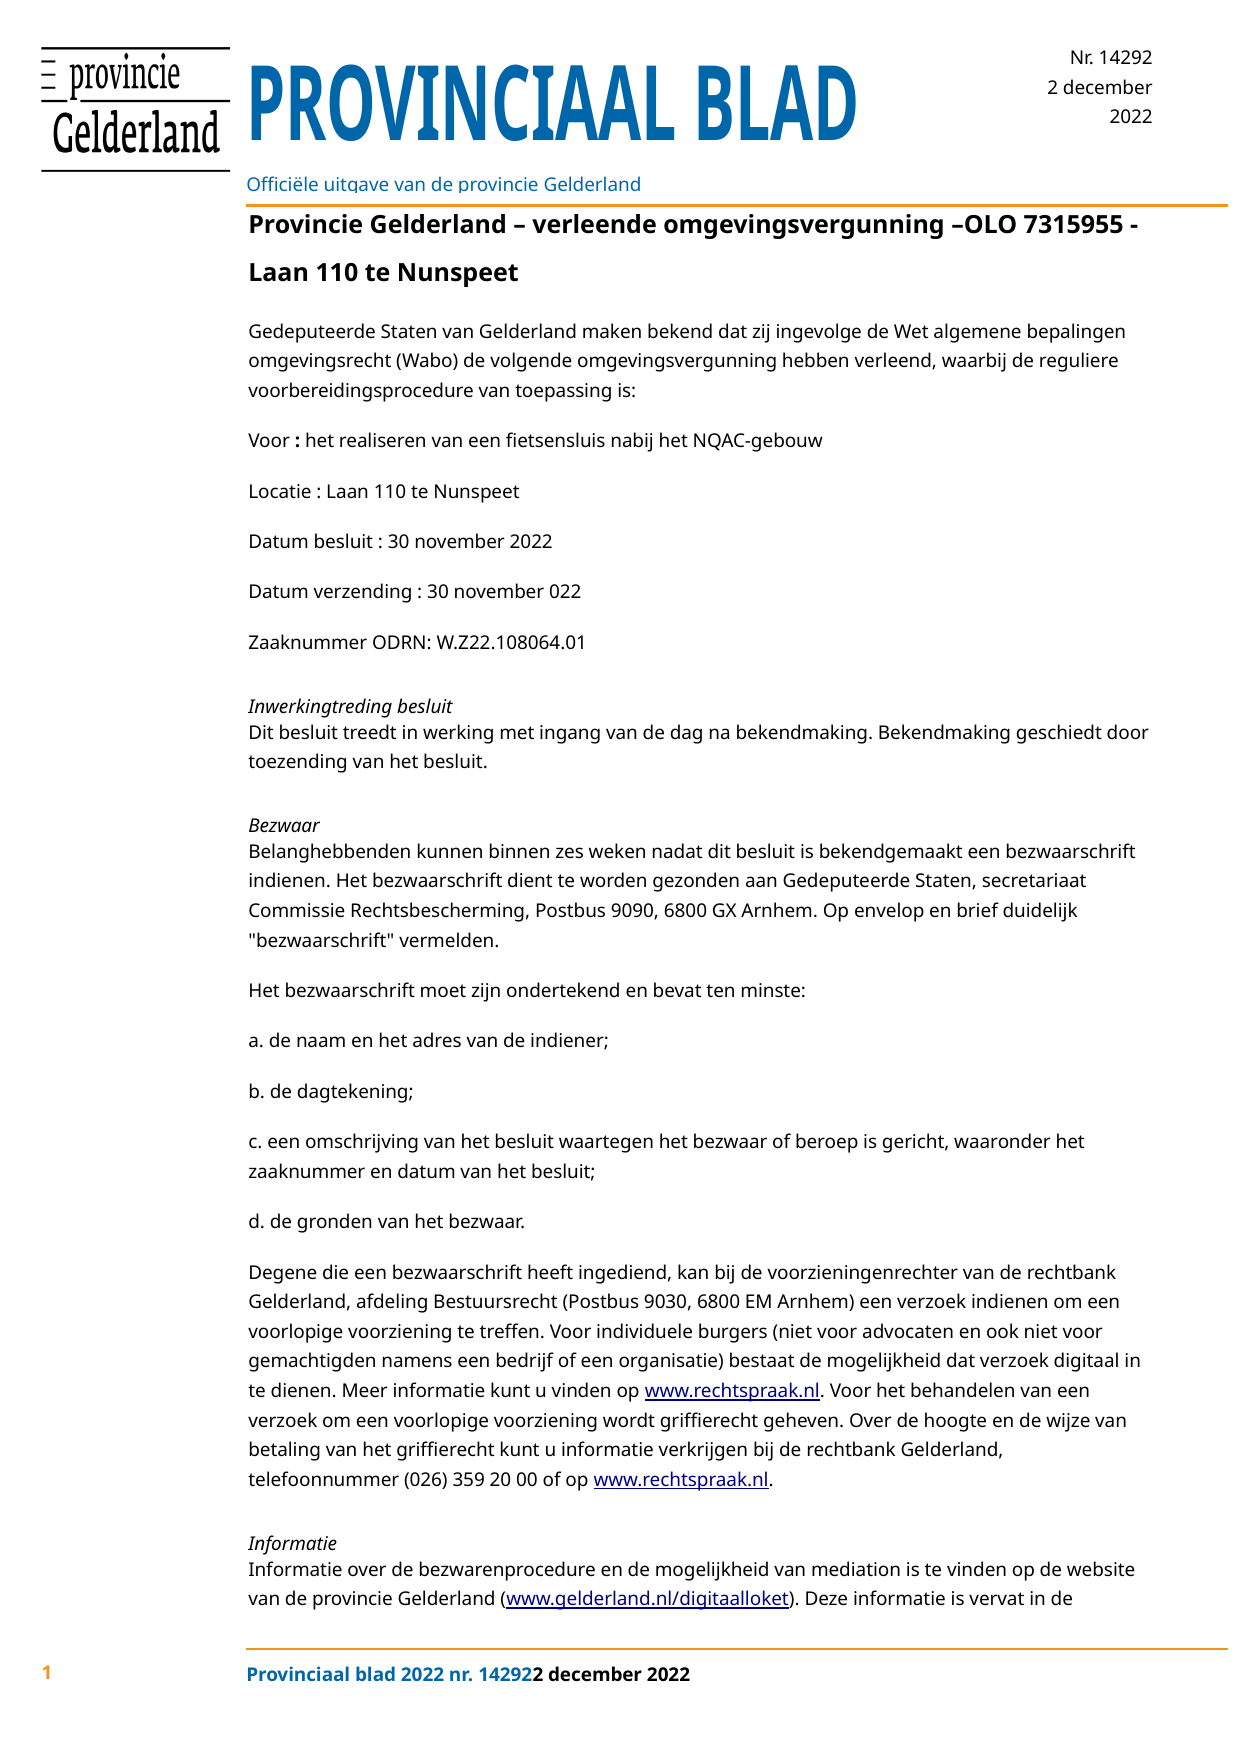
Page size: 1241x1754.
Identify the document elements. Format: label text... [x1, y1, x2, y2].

text Gedeputeerde Staten van Gelderland maken bekend dat zij ingevolge de Wet algemene bepalingen omgevingsrecht (Wabo) de volgende omgevingsvergunning hebben verleend, waarbij de reguliere voorbereidingsprocedure van toepassing is: [248, 318, 1152, 403]
text Informatie over de bezwarenprocedure en de mogelijkheid van mediation is te vinden op de website van de provincie Gelderland (www.gelderland.nl/digitaalloket). Deze informatie is vervat in de [248, 1556, 1152, 1611]
text Belanghebbenden kunnen binnen zes weken nadat dit besluit is bekendgemaakt een bezwaarschrift indienen. Het bezwaarschrift dient te worden gezonden aan Gedeputeerde Staten, secretariaat Commissie Rechtsbescherming, Postbus 9090, 6800 GX Arnhem. Op envelop en brief duidelijk "bezwaarschrift" vermelden. [248, 838, 1152, 953]
text Datum verzending : 30 november 022 [248, 579, 1152, 604]
text Inwerkingtreding besluit [248, 693, 1152, 719]
text Dit besluit treedt in werking met ingang van de dag na bekendmaking. Bekendmaking geschiedt door toezending van het besluit. [248, 719, 1152, 774]
text Provincie Gelderland – verleende omgevingsvergunning –OLO 7315955 - Laan 110 te Nunspeet [248, 207, 1152, 288]
text b. de dagtekening; [248, 1078, 1152, 1104]
text Degene die een bezwaarschrift heeft ingediend, kan bij de voorzieningenrechter van de rechtbank Gelderland, afdeling Bestuursrecht (Postbus 9030, 6800 EM Arnhem) een verzoek indienen om een voorlopige voorziening te treffen. Voor individuele burgers (niet voor advocaten en ook niet voor gemachtigden namens een bedrijf of een organisatie) bestaat de mogelijkheid dat verzoek digitaal in te dienen. Meer informatie kunt u vinden op www.rechtspraak.nl. Voor het behandelen van een verzoek om een voorlopige voorziening wordt griffierecht geheven. Over de hoogte en de wijze van betaling van het griffierecht kunt u informatie verkrijgen bij de rechtbank Gelderland, telefoonnummer (026) 359 20 00 of op www.rechtspraak.nl. [248, 1259, 1152, 1492]
text c. een omschrijving van het besluit waartegen het bezwaar of beroep is gericht, waaronder het zaaknummer en datum van het besluit; [248, 1128, 1152, 1184]
text Voor : het realiseren van een fietsensluis nabij het NQAC-gebouw [248, 427, 1152, 453]
text Locatie : Laan 110 te Nunspeet [248, 478, 1152, 504]
text Informatie [248, 1530, 1152, 1556]
text a. de naam en het adres van de indiener; [248, 1028, 1152, 1053]
text Het bezwaarschrift moet zijn ondertekend en bevat ten minste: [248, 977, 1152, 1003]
text Bezwaar [248, 812, 1152, 838]
picture [41, 47, 231, 172]
text Datum besluit : 30 november 2022 [248, 528, 1152, 554]
text d. de gronden van het bezwaar. [248, 1208, 1152, 1234]
text Zaaknummer ODRN: W.Z22.108064.01 [248, 629, 1152, 655]
